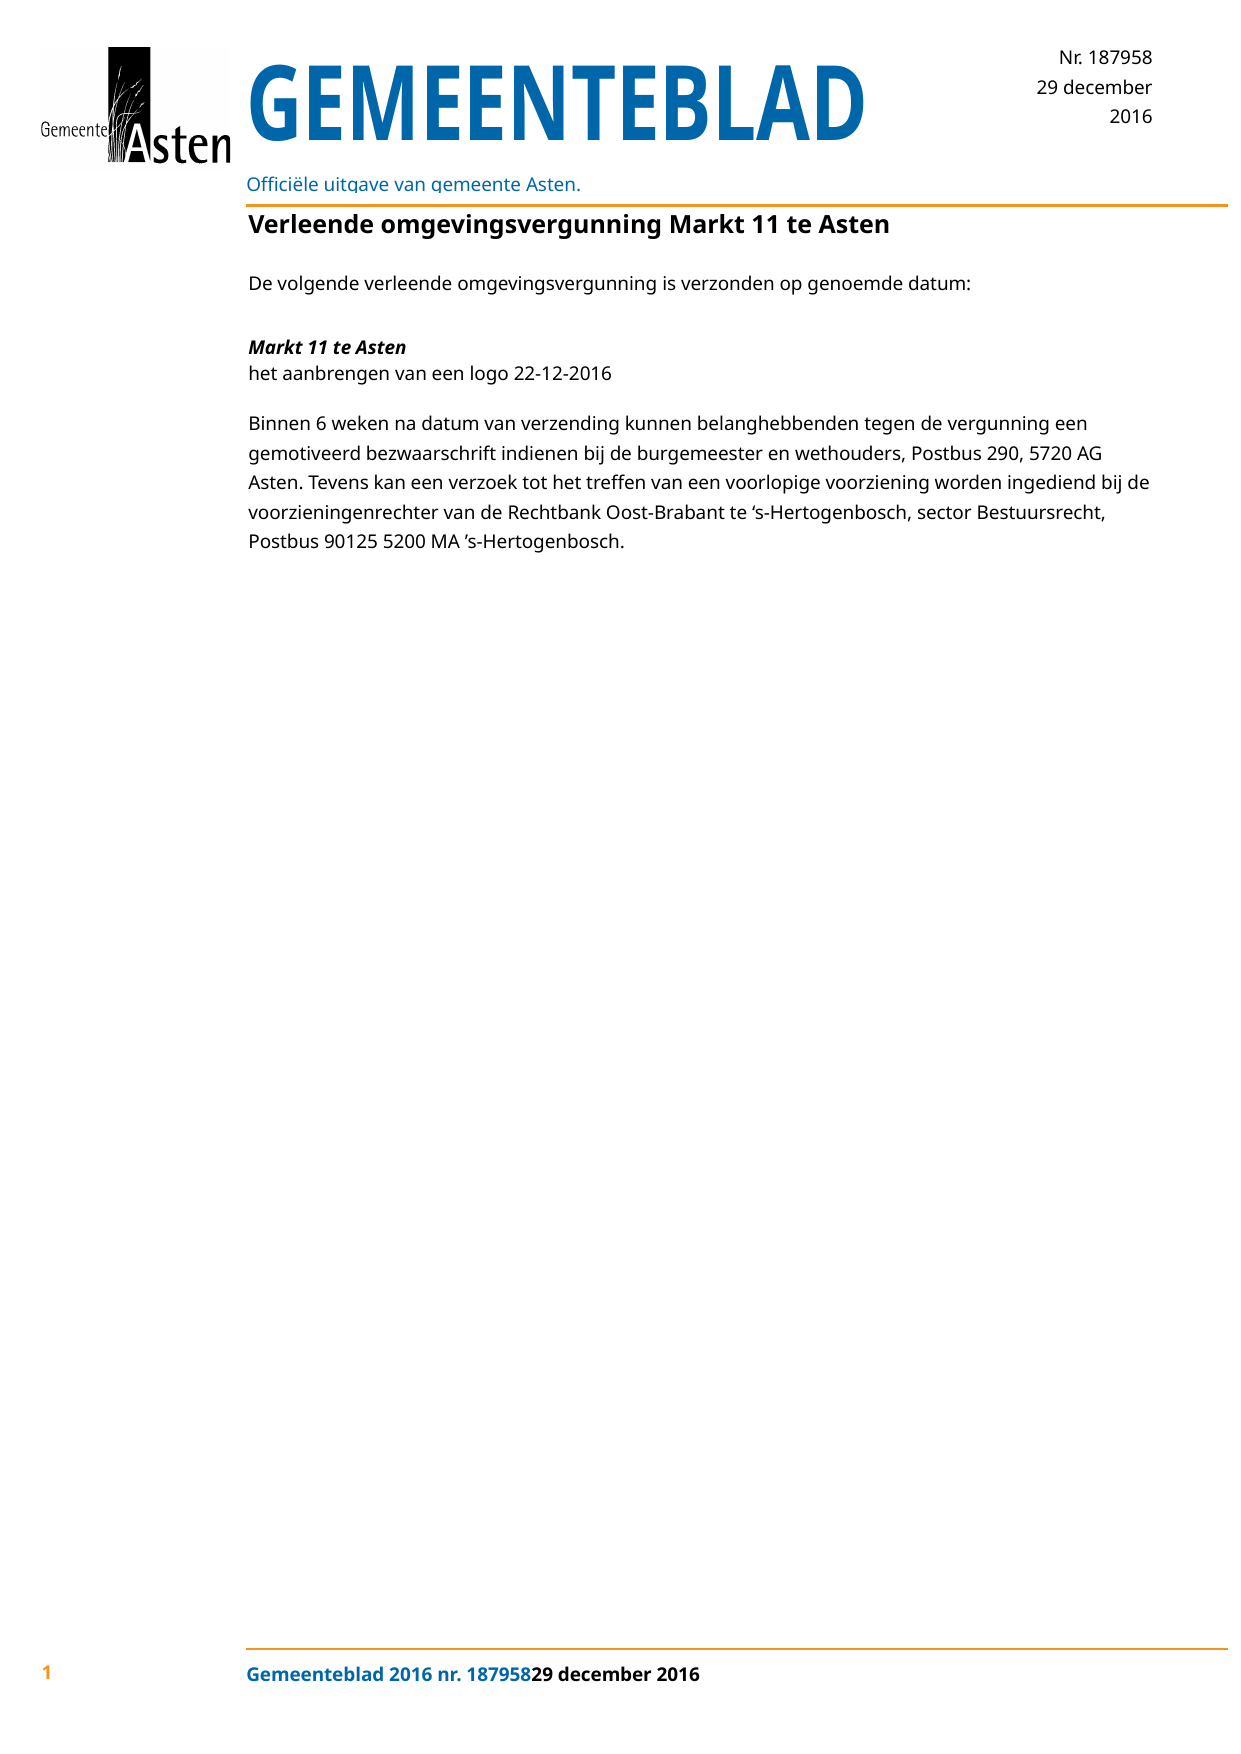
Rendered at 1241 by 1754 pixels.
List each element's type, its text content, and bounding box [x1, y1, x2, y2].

text Verleende omgevingsvergunning Markt 11 te Asten [248, 207, 1152, 241]
text Markt 11 te Asten [248, 334, 1152, 360]
text het aanbrengen van een logo 22-12-2016 [248, 360, 1152, 386]
text De volgende verleende omgevingsvergunning is verzonden op genoemde datum: [248, 270, 1152, 296]
text Binnen 6 weken na datum van verzending kunnen belanghebbenden tegen de vergunning een gemotiveerd bezwaarschrift indienen bij de burgemeester en wethouders, Postbus 290, 5720 AG Asten. Tevens kan een verzoek tot het treffen van een voorlopige voorziening worden ingediend bij de voorzieningenrechter van de Rechtbank Oost-Brabant te ‘s-Hertogenbosch, sector Bestuursrecht, Postbus 90125 5200 MA ’s-Hertogenbosch. [248, 410, 1152, 554]
picture [41, 47, 231, 172]
